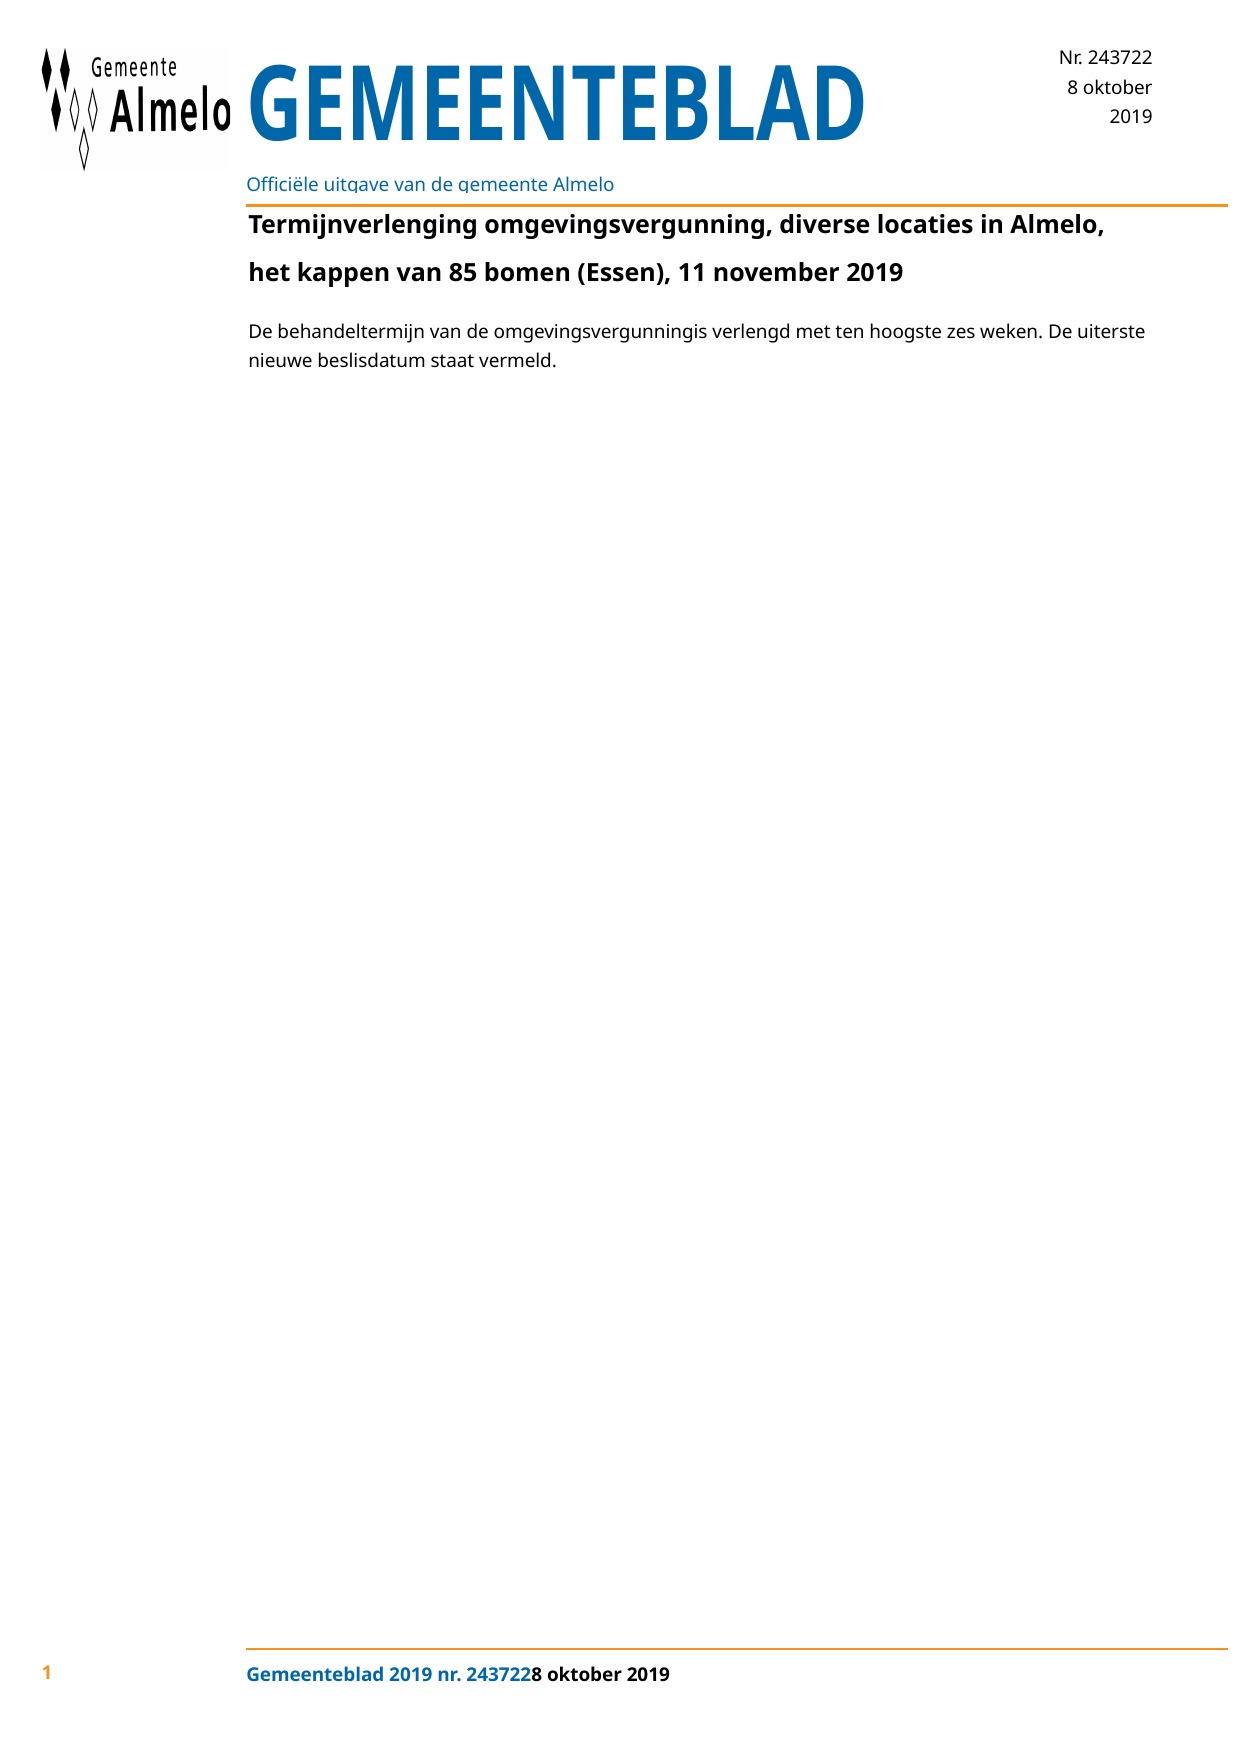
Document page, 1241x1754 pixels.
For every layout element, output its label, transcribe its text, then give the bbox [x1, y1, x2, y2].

text De behandeltermijn van de omgevingsvergunningis verlengd met ten hoogste zes weken. De uiterste nieuwe beslisdatum staat vermeld. [248, 318, 1152, 373]
picture [41, 47, 231, 172]
text Termijnverlenging omgevingsvergunning, diverse locaties in Almelo, het kappen van 85 bomen (Essen), 11 november 2019 [248, 207, 1152, 288]
